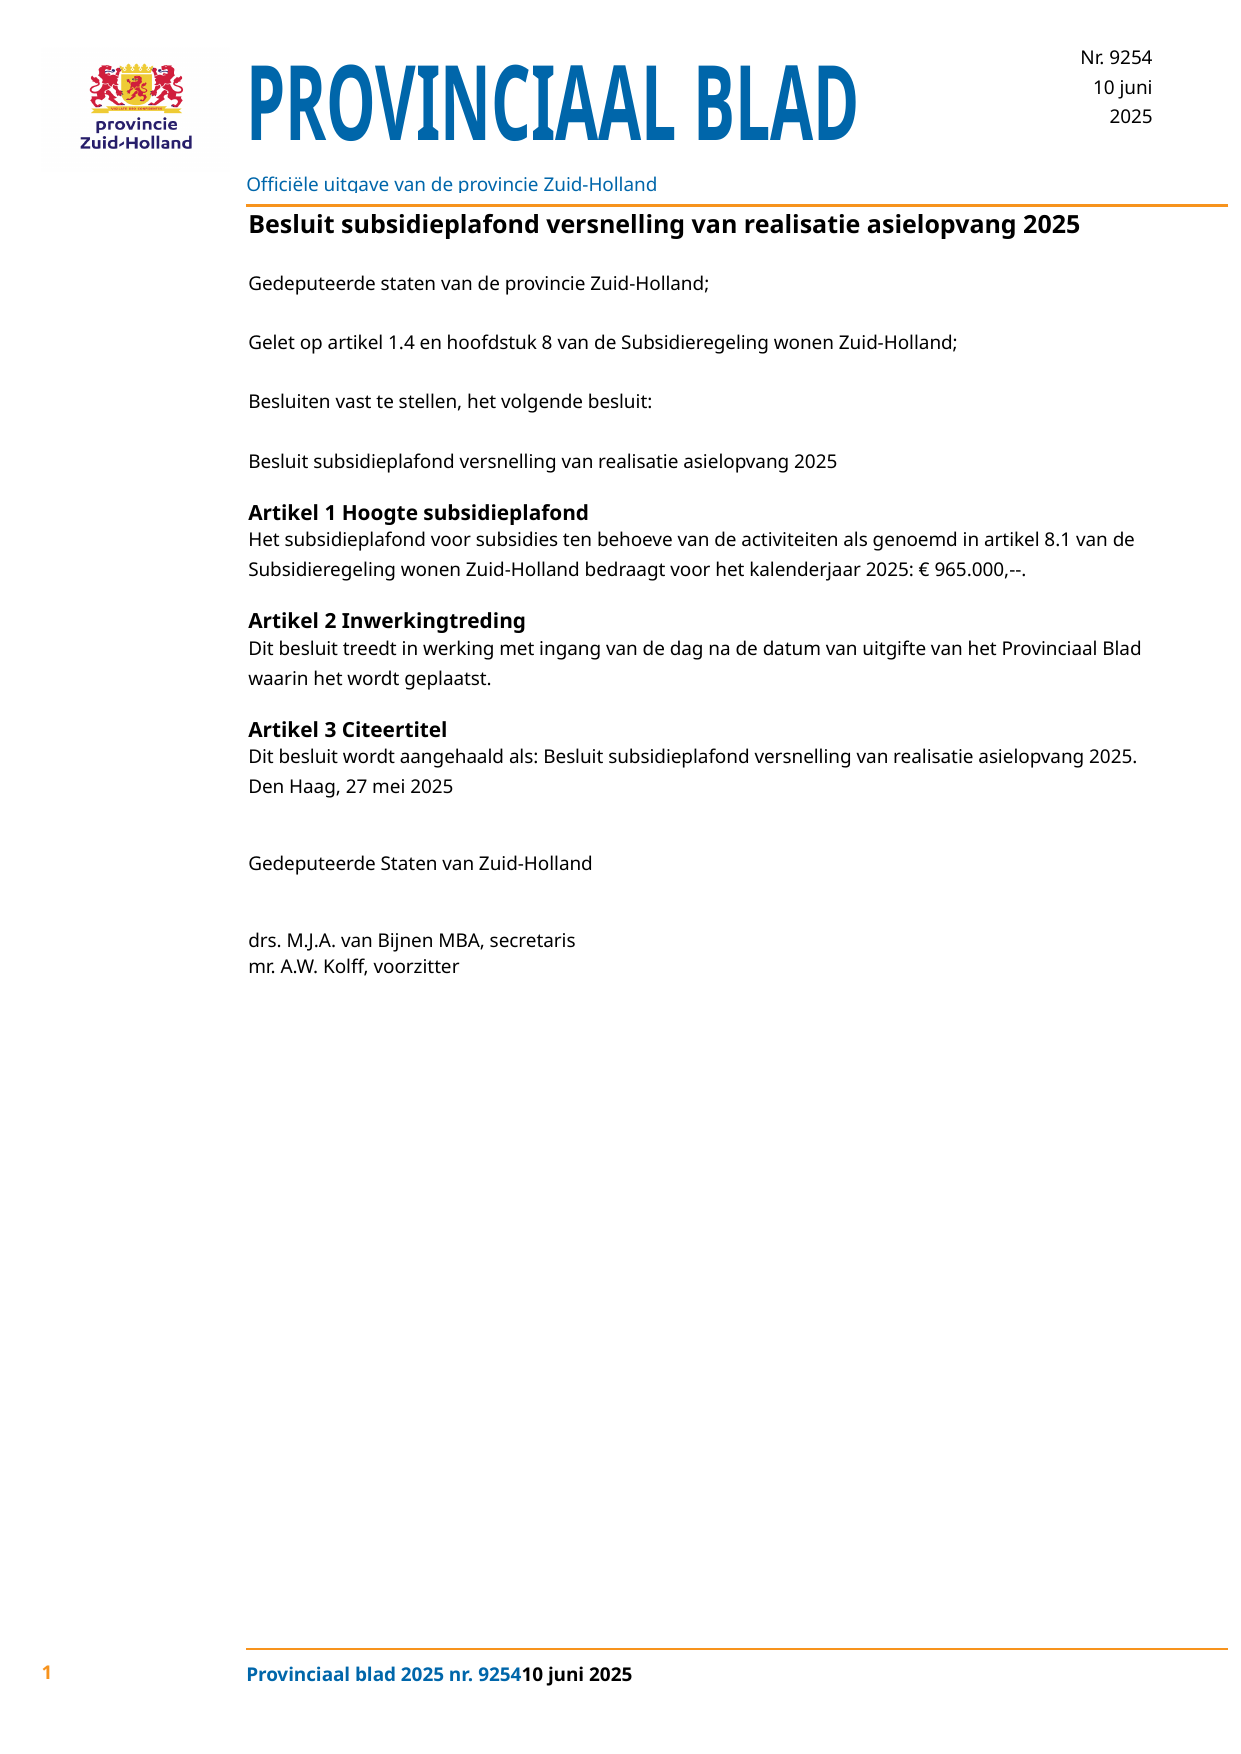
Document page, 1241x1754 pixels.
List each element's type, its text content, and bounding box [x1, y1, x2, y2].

text Gelet op artikel 1.4 en hoofdstuk 8 van de Subsidieregeling wonen Zuid-Holland; [248, 329, 1152, 355]
text Besluiten vast te stellen, het volgende besluit: [248, 389, 1152, 414]
picture [41, 47, 231, 172]
text Dit besluit treedt in werking met ingang van de dag na de datum van uitgifte van het Provinciaal Blad waarin het wordt geplaatst. [248, 635, 1152, 690]
text Artikel 3 Citeertitel [248, 715, 1152, 743]
text Besluit subsidieplafond versnelling van realisatie asielopvang 2025 [248, 448, 1152, 473]
text Dit besluit wordt aangehaald als: Besluit subsidieplafond versnelling van realisatie asielopvang 2025. [248, 743, 1152, 769]
text Den Haag, 27 mei 2025 [248, 773, 1152, 799]
text Het subsidieplafond voor subsidies ten behoeve van de activiteiten als genoemd in artikel 8.1 van de Subsidieregeling wonen Zuid-Holland bedraagt voor het kalenderjaar 2025: € 965.000,--. [248, 527, 1152, 582]
text mr. A.W. Kolff, voorzitter [248, 953, 1152, 979]
text Gedeputeerde staten van de provincie Zuid-Holland; [248, 270, 1152, 296]
text Artikel 1 Hoogte subsidieplafond [248, 498, 1152, 527]
text Besluit subsidieplafond versnelling van realisatie asielopvang 2025 [248, 207, 1152, 241]
text Artikel 2 Inwerkingtreding [248, 607, 1152, 635]
text drs. M.J.A. van Bijnen MBA, secretaris [248, 927, 1152, 953]
text Gedeputeerde Staten van Zuid-Holland [248, 850, 1152, 876]
